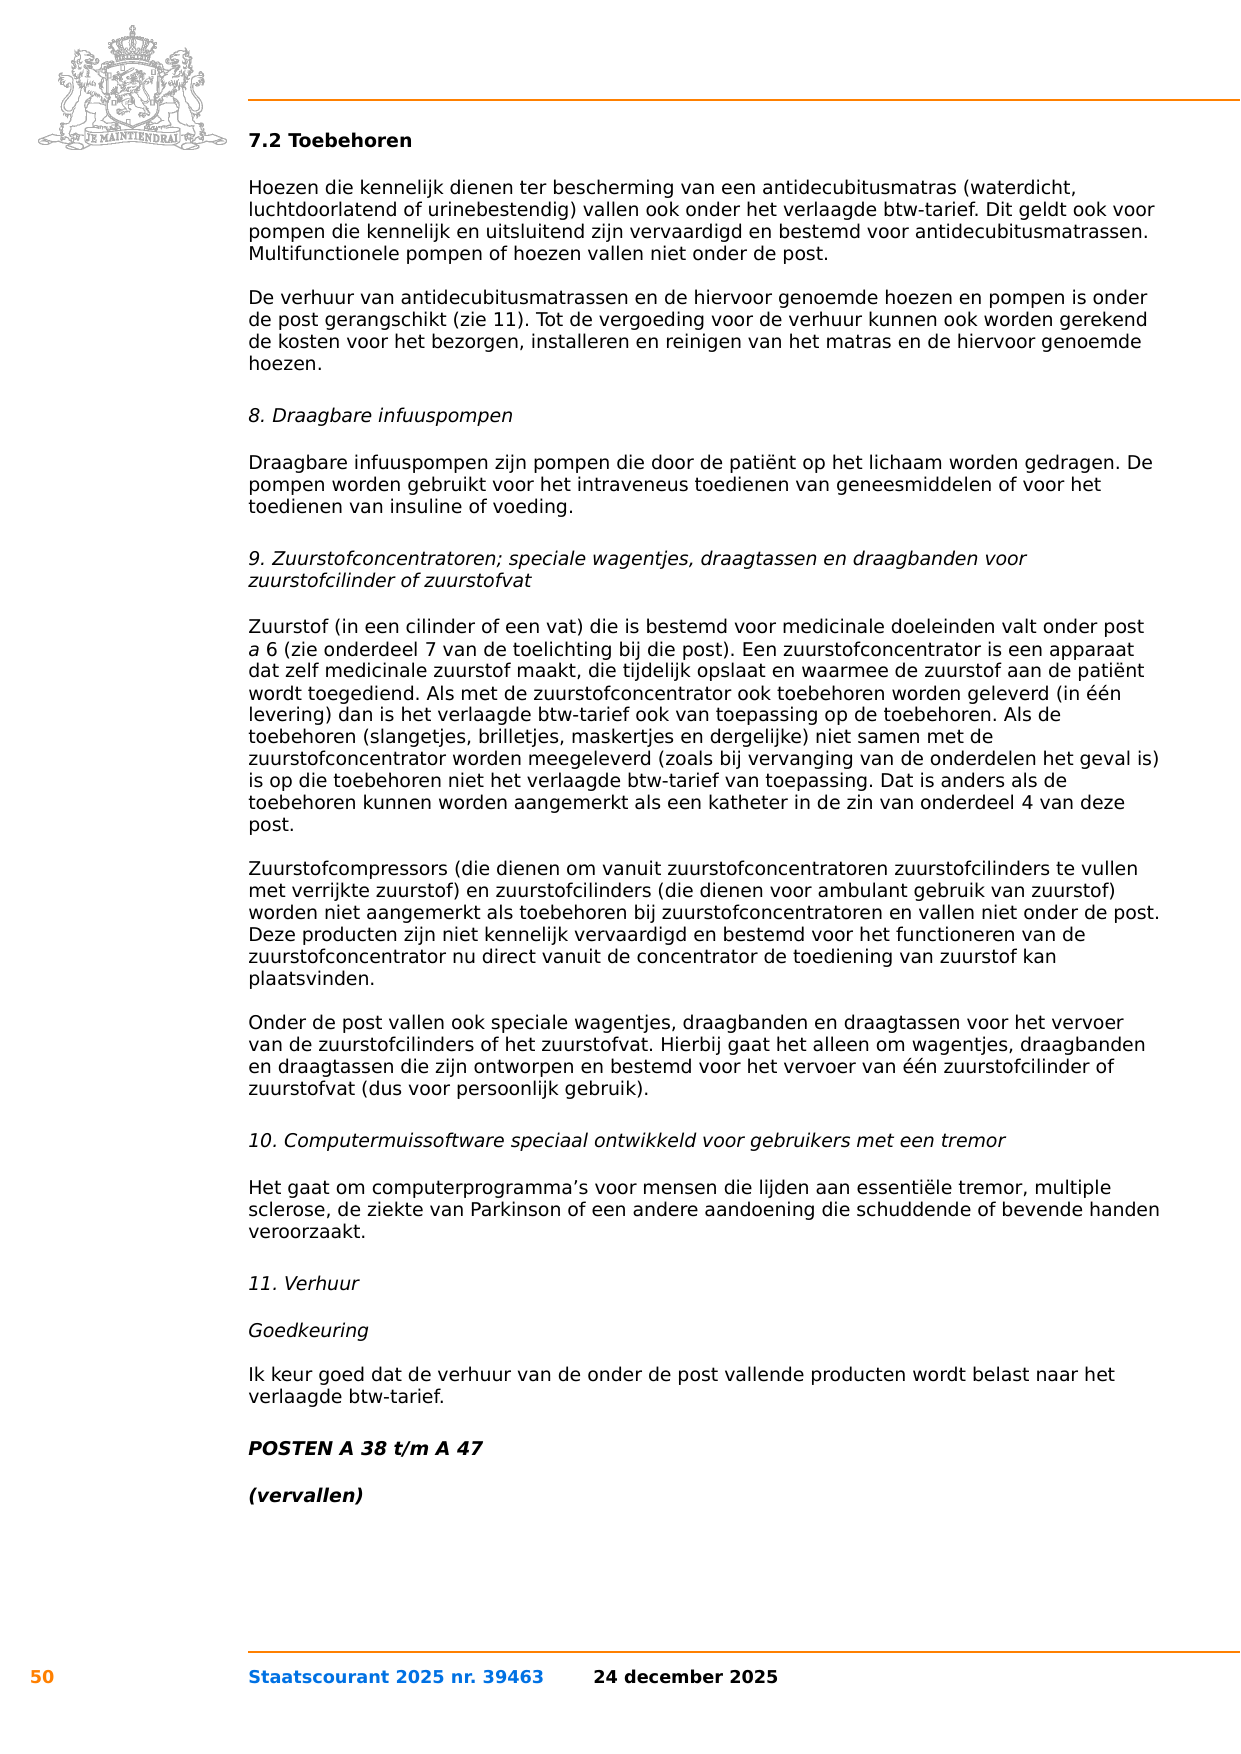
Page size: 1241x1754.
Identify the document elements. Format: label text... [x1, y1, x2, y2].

subtitle 9. Zuurstofconcentratoren; speciale wagentjes, draagtassen en draagbanden voor zuurstofcilinder of zuurstofvat [248, 547, 1163, 591]
subtitle POSTEN A 38 t/m A 47 [248, 1437, 1163, 1459]
text Onder de post vallen ook speciale wagentjes, draagbanden en draagtassen voor het vervoer van de zuurstofcilinders of het zuurstofvat. Hierbij gaat het alleen om wagentjes, draagbanden en draagtassen die zijn ontworpen en bestemd voor het vervoer van één zuurstofcilinder of zuurstofvat (dus voor persoonlijk gebruik). [248, 1012, 1163, 1100]
subtitle 8. Draagbare infuuspompen [248, 404, 1163, 427]
subtitle 11. Verhuur [248, 1273, 1163, 1295]
subtitle Goedkeuring [248, 1320, 1163, 1342]
subtitle 10. Computermuissoftware speciaal ontwikkeld voor gebruikers met een tremor [248, 1130, 1163, 1152]
text Draagbare infuuspompen zijn pompen die door de patiënt op het lichaam worden gedragen. De pompen worden gebruikt voor het intraveneus toedienen van geneesmiddelen of voor het toedienen van insuline of voeding. [248, 452, 1163, 517]
text De verhuur van antidecubitusmatrassen en de hiervoor genoemde hoezen en pompen is onder de post gerangschikt (zie 11). Tot de vergoeding voor de verhuur kunnen ook worden gerekend de kosten voor het bezorgen, installeren en reinigen van het matras en de hiervoor genoemde hoezen. [248, 287, 1163, 374]
text Zuurstofcompressors (die dienen om vanuit zuurstofconcentratoren zuurstofcilinders te vullen met verrijkte zuurstof) en zuurstofcilinders (die dienen voor ambulant gebruik van zuurstof) worden niet aangemerkt als toebehoren bij zuurstofconcentratoren en vallen niet onder de post. Deze producten zijn niet kennelijk vervaardigd en bestemd voor het functioneren van de zuurstofconcentrator nu direct vanuit de concentrator de toediening van zuurstof kan plaatsvinden. [248, 858, 1163, 990]
text Hoezen die kennelijk dienen ter bescherming van een antidecubitusmatras (waterdicht, luchtdoorlatend of urinebestendig) vallen ook onder het verlaagde btw-tarief. Dit geldt ook voor pompen die kennelijk en uitsluitend zijn vervaardigd en bestemd voor antidecubitusmatrassen. Multifunctionele pompen of hoezen vallen niet onder de post. [248, 177, 1163, 265]
text Zuurstof (in een cilinder of een vat) die is bestemd voor medicinale doeleinden valt onder post a 6 (zie onderdeel 7 van de toelichting bij die post). Een zuurstofconcentrator is een apparaat dat zelf medicinale zuurstof maakt, die tijdelijk opslaat en waarmee de zuurstof aan de patiënt wordt toegediend. Als met de zuurstofconcentrator ook toebehoren worden geleverd (in één levering) dan is het verlaagde btw-tarief ook van toepassing op de toebehoren. Als de toebehoren (slangetjes, brilletjes, maskertjes en dergelijke) niet samen met de zuurstofconcentrator worden meegeleverd (zoals bij vervanging van de onderdelen het geval is) is op die toebehoren niet het verlaagde btw-tarief van toepassing. Dat is anders als de toebehoren kunnen worden aangemerkt als een katheter in de zin van onderdeel 4 van deze post. [248, 616, 1163, 836]
text (vervallen) [248, 1484, 1163, 1506]
subtitle 7.2 Toebehoren [248, 130, 1163, 152]
picture [38, 25, 227, 150]
text Ik keur goed dat de verhuur van de onder de post vallende producten wordt belast naar het verlaagde btw-tarief. [248, 1363, 1163, 1407]
text Het gaat om computerprogramma’s voor mensen die lijden aan essentiële tremor, multiple sclerose, de ziekte van Parkinson of een andere aandoening die schuddende of bevende handen veroorzaakt. [248, 1177, 1163, 1243]
